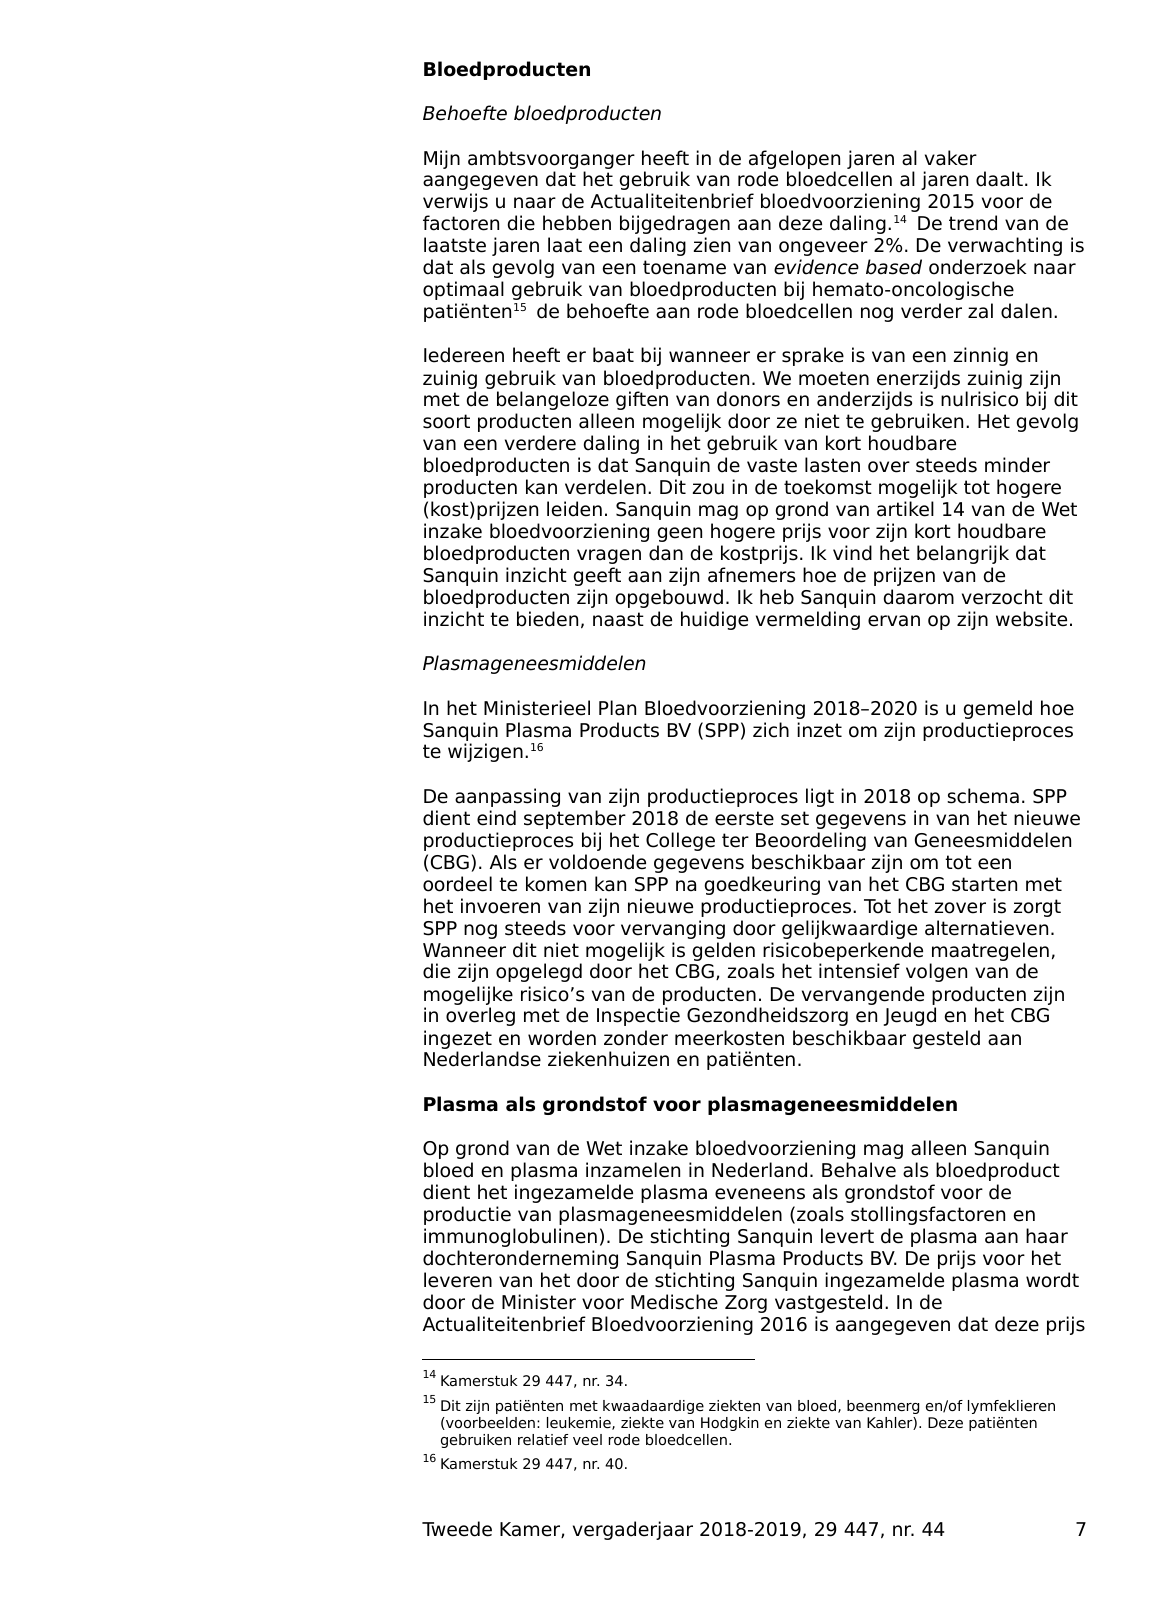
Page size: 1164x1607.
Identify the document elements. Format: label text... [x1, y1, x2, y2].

text Kamerstuk 29 447, nr. 40. [422, 1452, 1087, 1474]
subtitle Plasma als grondstof voor plasmageneesmiddelen [422, 1093, 1087, 1116]
subtitle Plasmageneesmiddelen [422, 653, 1087, 675]
subtitle Bloedproducten [422, 59, 1087, 81]
subtitle Behoefte bloedproducten [422, 103, 1087, 125]
text In het Ministerieel Plan Bloedvoorziening 2018–2020 is u gemeld hoe Sanquin Plasma Products BV (SPP) zich inzet om zijn productieproces te wijzigen. [422, 697, 1087, 763]
text Kamerstuk 29 447, nr. 34. [422, 1368, 1087, 1391]
text Op grond van de Wet inzake bloedvoorziening mag alleen Sanquin bloed en plasma inzamelen in Nederland. Behalve als bloedproduct dient het ingezamelde plasma eveneens als grondstof voor de productie van plasmageneesmiddelen (zoals stollingsfactoren en immunoglobulinen). De stichting Sanquin levert de plasma aan haar dochteronderneming Sanquin Plasma Products BV. De prijs voor het leveren van het door de stichting Sanquin ingezamelde plasma wordt door de Minister voor Medische Zorg vastgesteld. In de Actualiteitenbrief Bloedvoorziening 2016 is aangegeven dat deze prijs [422, 1138, 1087, 1336]
text Dit zijn patiënten met kwaadaardige ziekten van bloed, beenmerg en/of lymfeklieren (voorbeelden: leukemie, ziekte van Hodgkin en ziekte van Kahler). Deze patiënten gebruiken relatief veel rode bloedcellen. [422, 1393, 1087, 1449]
text Iedereen heeft er baat bij wanneer er sprake is van een zinnig en zuinig gebruik van bloedproducten. We moeten enerzijds zuinig zijn met de belangeloze giften van donors en anderzijds is nulrisico bij dit soort producten alleen mogelijk door ze niet te gebruiken. Het gevolg van een verdere daling in het gebruik van kort houdbare bloedproducten is dat Sanquin de vaste lasten over steeds minder producten kan verdelen. Dit zou in de toekomst mogelijk tot hogere (kost)prijzen leiden. Sanquin mag op grond van artikel 14 van de Wet inzake bloedvoorziening geen hogere prijs voor zijn kort houdbare bloedproducten vragen dan de kostprijs. Ik vind het belangrijk dat Sanquin inzicht geeft aan zijn afnemers hoe de prijzen van de bloedproducten zijn opgebouwd. Ik heb Sanquin daarom verzocht dit inzicht te bieden, naast de huidige vermelding ervan op zijn website. [422, 345, 1087, 631]
text De aanpassing van zijn productieproces ligt in 2018 op schema. SPP dient eind september 2018 de eerste set gegevens in van het nieuwe productieproces bij het College ter Beoordeling van Geneesmiddelen (CBG). Als er voldoende gegevens beschikbaar zijn om tot een oordeel te komen kan SPP na goedkeuring van het CBG starten met het invoeren van zijn nieuwe productieproces. Tot het zover is zorgt SPP nog steeds voor vervanging door gelijkwaardige alternatieven. Wanneer dit niet mogelijk is gelden risicobeperkende maatregelen, die zijn opgelegd door het CBG, zoals het intensief volgen van de mogelijke risico’s van de producten. De vervangende producten zijn in overleg met de Inspectie Gezondheidszorg en Jeugd en het CBG ingezet en worden zonder meerkosten beschikbaar gesteld aan Nederlandse ziekenhuizen en patiënten. [422, 786, 1087, 1071]
text Mijn ambtsvoorganger heeft in de afgelopen jaren al vaker aangegeven dat het gebruik van rode bloedcellen al jaren daalt. Ik verwijs u naar de Actualiteitenbrief bloedvoorziening 2015 voor de factoren die hebben bijgedragen aan deze daling. De trend van de laatste jaren laat een daling zien van ongeveer 2%. De verwachting is dat als gevolg van een toename van evidence based onderzoek naar optimaal gebruik van bloedproducten bij hemato-oncologische patiënten de behoefte aan rode bloedcellen nog verder zal dalen. [422, 147, 1087, 323]
